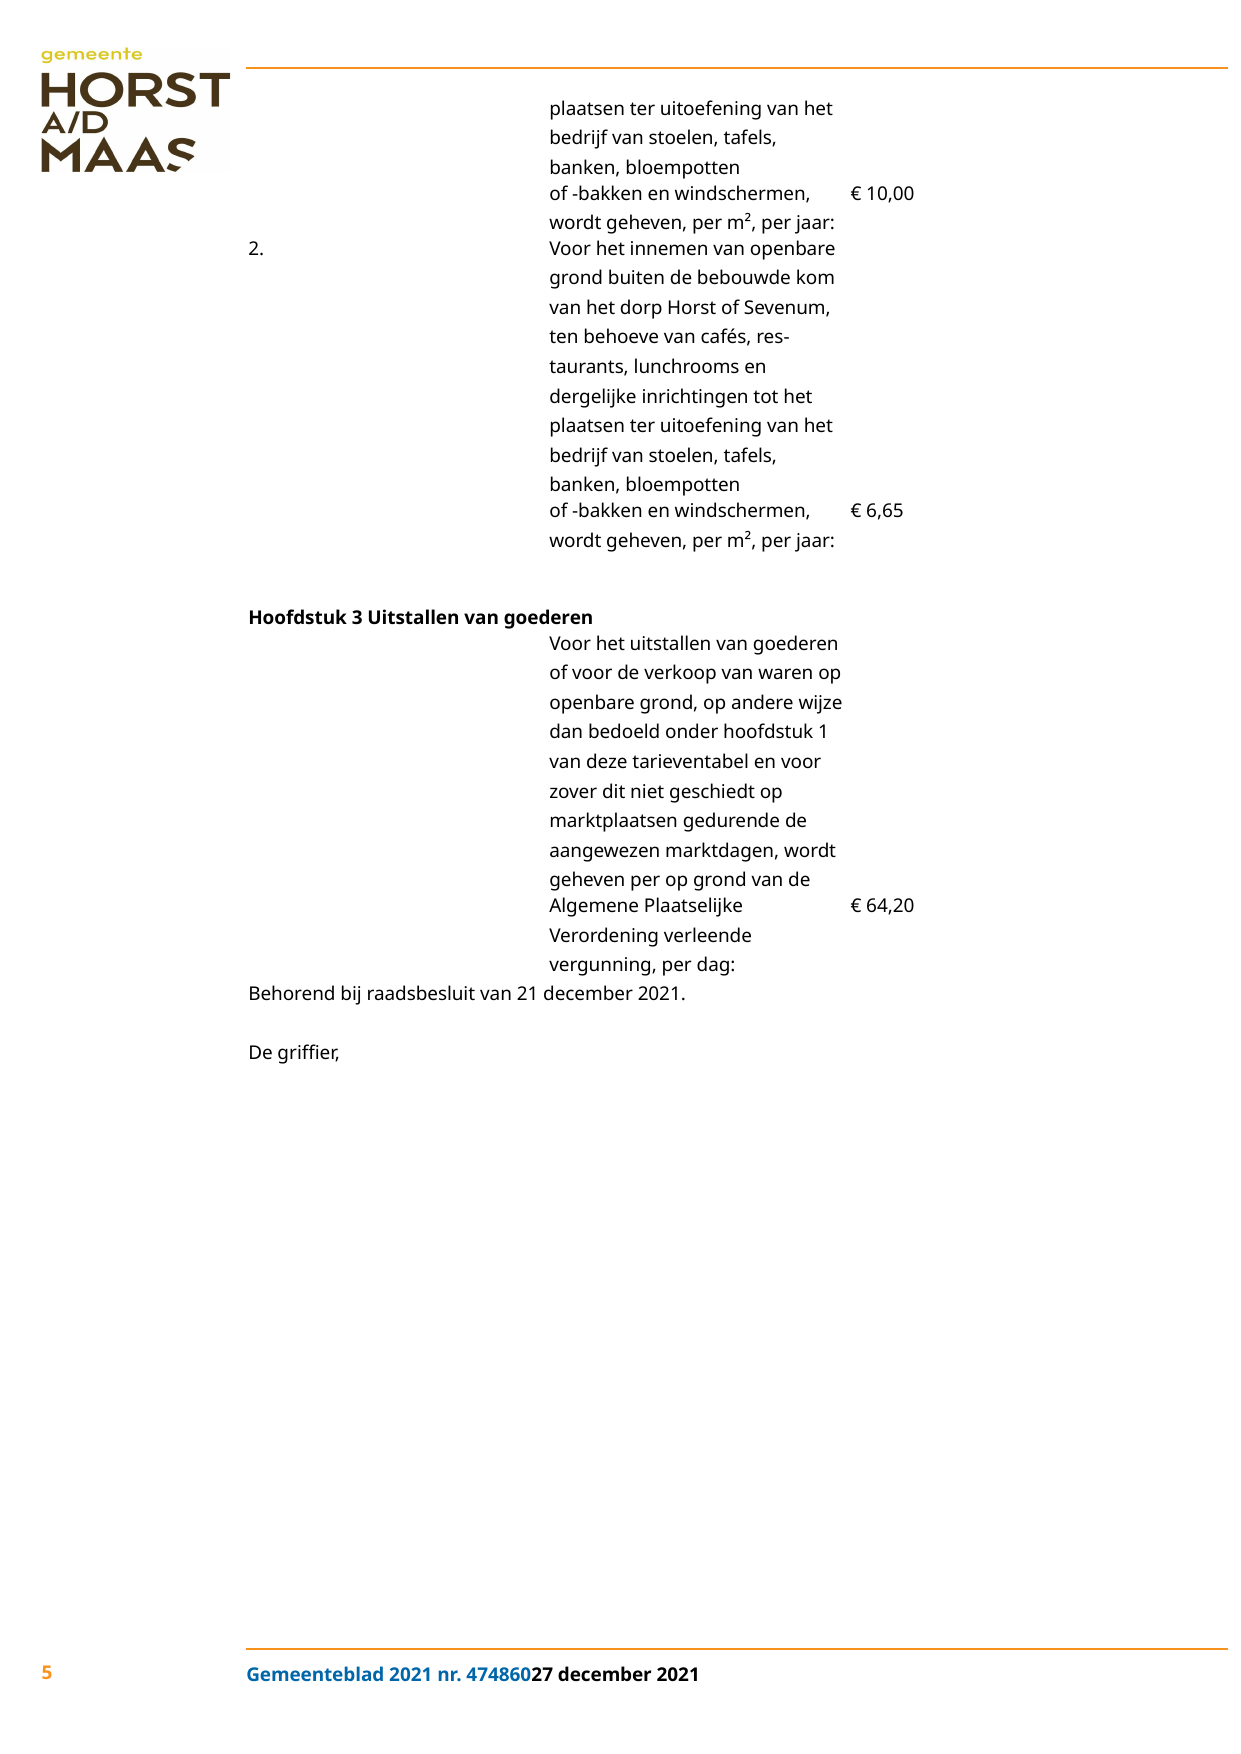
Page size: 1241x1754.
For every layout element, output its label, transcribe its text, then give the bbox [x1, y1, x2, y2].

table_cell [850, 235, 1152, 497]
table_cell of -bakken en windschermen, wordt geheven, per m², per jaar: [549, 180, 850, 235]
table_cell of -bakken en windschermen, wordt geheven, per m², per jaar: [549, 498, 850, 553]
table_cell € 64,20 [850, 892, 1152, 977]
text De griffier, [248, 1039, 1152, 1065]
table_cell plaatsen ter uitoefening van het bedrijf van stoelen, tafels, banken, bloempotten [549, 95, 850, 180]
text Behorend bij raadsbesluit van 21 december 2021. [248, 980, 1152, 1006]
table_cell [549, 553, 850, 578]
table_cell [850, 553, 1152, 578]
table_cell € 6,65 [850, 498, 1152, 553]
table_cell [248, 892, 549, 977]
table_cell [850, 95, 1152, 180]
table_cell € 10,00 [850, 180, 1152, 235]
table_cell Voor het uitstallen van goederen of voor de verkoop van waren op openbare grond, op andere wijze dan bedoeld onder hoofdstuk 1 van deze tarieventabel en voor zover dit niet geschiedt op marktplaatsen gedurende de aangewezen marktdagen, wordt geheven per op grond van de [549, 630, 850, 892]
table_cell [850, 630, 1152, 892]
table_cell [248, 95, 549, 180]
table_cell 2. [248, 235, 549, 497]
table_cell [248, 579, 549, 604]
table_cell [850, 604, 1152, 630]
table_cell [248, 498, 549, 553]
table_cell Algemene Plaatselijke Verordening verleende vergunning, per dag: [549, 892, 850, 977]
table_cell [248, 553, 549, 578]
table_cell Hoofdstuk 3 Uitstallen van goederen [248, 604, 850, 630]
picture [41, 47, 231, 172]
table_cell Voor het innemen van openbare grond buiten de bebouwde kom van het dorp Horst of Sevenum, ten behoeve van cafés, res­taurants, lunchrooms en dergelijke inrichtingen tot het plaatsen ter uitoefening van het bedrijf van stoelen, tafels, banken, bloempotten [549, 235, 850, 497]
table_cell [549, 579, 850, 604]
table_cell [248, 180, 549, 235]
table_cell [248, 630, 549, 892]
table_cell [850, 579, 1152, 604]
